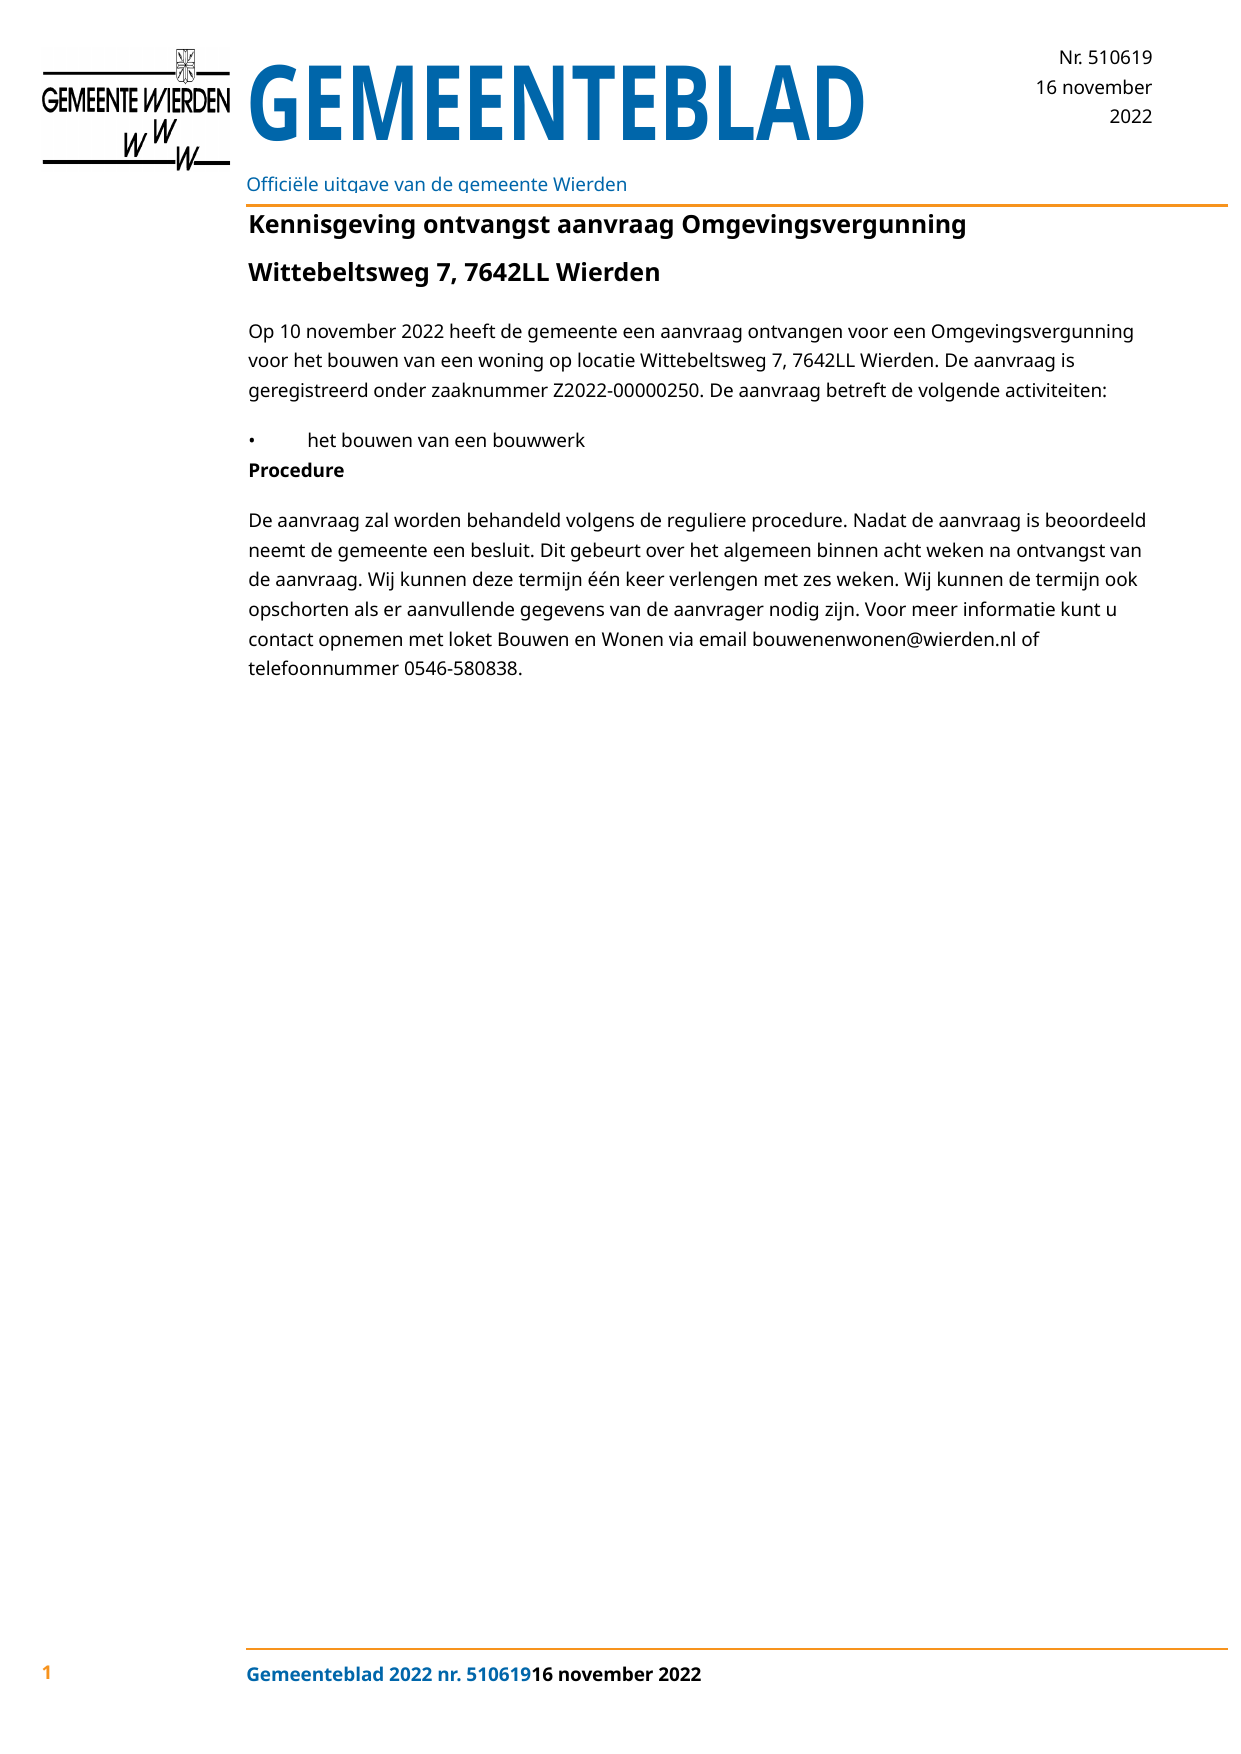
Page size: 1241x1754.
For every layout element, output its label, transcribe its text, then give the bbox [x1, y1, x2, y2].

text De aanvraag zal worden behandeld volgens de reguliere procedure. Nadat de aanvraag is beoordeeld neemt de gemeente een besluit. Dit gebeurt over het algemeen binnen acht weken na ontvangst van de aanvraag. Wij kunnen deze termijn één keer verlengen met zes weken. Wij kunnen de termijn ook opschorten als er aanvullende gegevens van de aanvrager nodig zijn. Voor meer informatie kunt u contact opnemen met loket Bouwen en Wonen via email bouwenenwonen@wierden.nl of telefoonnummer 0546-580838. [248, 507, 1152, 681]
text Kennisgeving ontvangst aanvraag Omgevingsvergunning Wittebeltsweg 7, 7642LL Wierden [248, 207, 1152, 288]
list het bouwen van een bouwwerk [248, 427, 1152, 453]
text Procedure [248, 457, 1152, 483]
picture [41, 47, 231, 172]
text Op 10 november 2022 heeft de gemeente een aanvraag ontvangen voor een Omgevingsvergunning voor het bouwen van een woning op locatie Wittebeltsweg 7, 7642LL Wierden. De aanvraag is geregistreerd onder zaaknummer Z2022-00000250. De aanvraag betreft de volgende activiteiten: [248, 318, 1152, 403]
